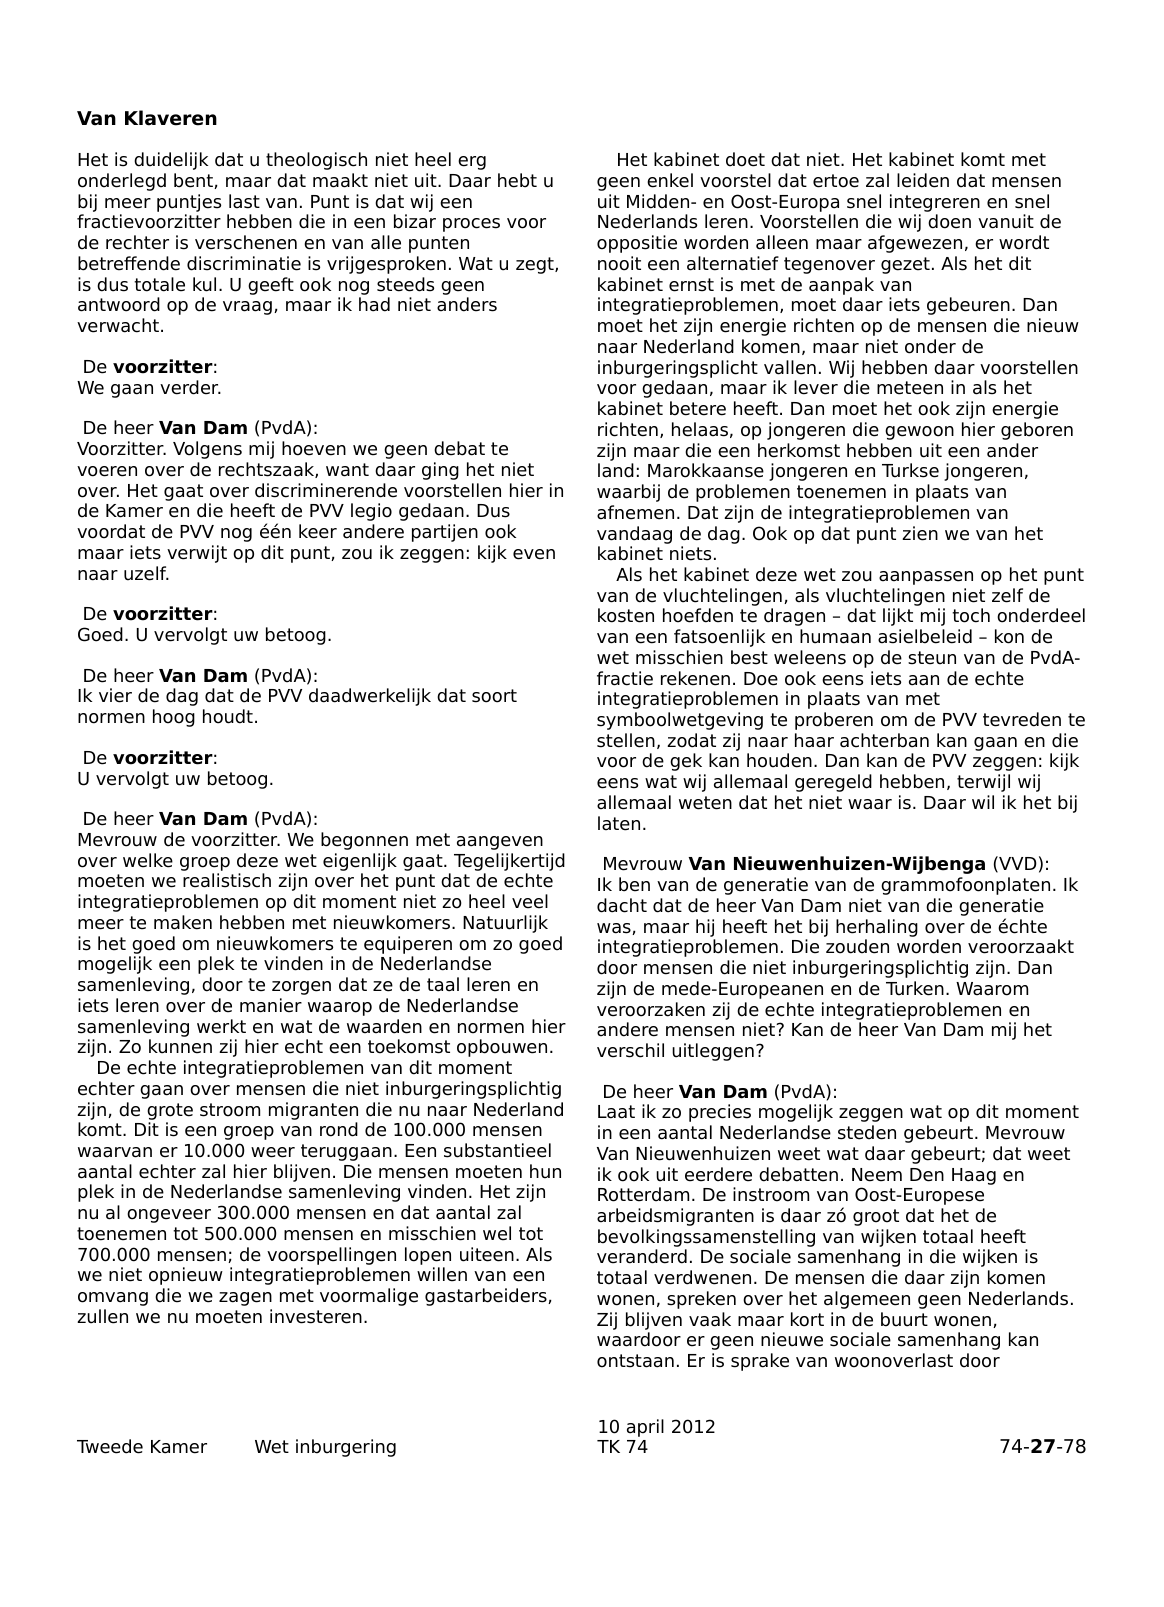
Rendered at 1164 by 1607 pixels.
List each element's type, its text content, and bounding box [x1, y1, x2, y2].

text De heer Van Dam (PvdA): [77, 418, 567, 439]
text Laat ik zo precies mogelijk zeggen wat op dit moment in een aantal Nederlandse steden gebeurt. Mevrouw Van Nieuwenhuizen weet wat daar gebeurt; dat weet ik ook uit eerdere debatten. Neem Den Haag en Rotterdam. De instroom van Oost-Europese arbeidsmigranten is daar zó groot dat het de bevolkingssamenstelling van wijken totaal heeft veranderd. De sociale samenhang in die wijken is totaal verdwenen. De mensen die daar zijn komen wonen, spreken over het algemeen geen Nederlands. Zij blijven vaak maar kort in de buurt wonen, waardoor er geen nieuwe sociale samenhang kan ontstaan. Er is sprake van woonoverlast door [596, 1102, 1087, 1372]
text Het kabinet doet dat niet. Het kabinet komt met geen enkel voorstel dat ertoe zal leiden dat mensen uit Midden- en Oost-Europa snel integreren en snel Nederlands leren. Voorstellen die wij doen vanuit de oppositie worden alleen maar afgewezen, er wordt nooit een alternatief tegenover gezet. Als het dit kabinet ernst is met de aanpak van integratieproblemen, moet daar iets gebeuren. Dan moet het zijn energie richten op de mensen die nieuw naar Nederland komen, maar niet onder de inburgeringsplicht vallen. Wij hebben daar voorstellen voor gedaan, maar ik lever die meteen in als het kabinet betere heeft. Dan moet het ook zijn energie richten, helaas, op jongeren die gewoon hier geboren zijn maar die een herkomst hebben uit een ander land: Marokkaanse jongeren en Turkse jongeren, waarbij de problemen toenemen in plaats van afnemen. Dat zijn de integratieproblemen van vandaag de dag. Ook op dat punt zien we van het kabinet niets. [596, 150, 1087, 565]
text Mevrouw Van Nieuwenhuizen-Wijbenga (VVD): [596, 854, 1087, 875]
text Goed. U vervolgt uw betoog. [77, 625, 567, 646]
text Voorzitter. Volgens mij hoeven we geen debat te voeren over de rechtszaak, want daar ging het niet over. Het gaat over discriminerende voorstellen hier in de Kamer en die heeft de PVV legio gedaan. Dus voordat de PVV nog één keer andere partijen ook maar iets verwijt op dit punt, zou ik zeggen: kijk even naar uzelf. [77, 439, 567, 584]
text De echte integratieproblemen van dit moment echter gaan over mensen die niet inburgeringsplichtig zijn, de grote stroom migranten die nu naar Nederland komt. Dit is een groep van rond de 100.000 mensen waarvan er 10.000 weer teruggaan. Een substantieel aantal echter zal hier blijven. Die mensen moeten hun plek in de Nederlandse samenleving vinden. Het zijn nu al ongeveer 300.000 mensen en dat aantal zal toenemen tot 500.000 mensen en misschien wel tot 700.000 mensen; de voorspellingen lopen uiteen. Als we niet opnieuw integratieproblemen willen van een omvang die we zagen met voormalige gastarbeiders, zullen we nu moeten investeren. [77, 1058, 567, 1327]
text Als het kabinet deze wet zou aanpassen op het punt van de vluchtelingen, als vluchtelingen niet zelf de kosten hoefden te dragen – dat lijkt mij toch onderdeel van een fatsoenlijk en humaan asielbeleid – kon de wet misschien best weleens op de steun van de PvdA-fractie rekenen. Doe ook eens iets aan de echte integratieproblemen in plaats van met symboolwetgeving te proberen om de PVV tevreden te stellen, zodat zij naar haar achterban kan gaan en die voor de gek kan houden. Dan kan de PVV zeggen: kijk eens wat wij allemaal geregeld hebben, terwijl wij allemaal weten dat het niet waar is. Daar wil ik het bij laten. [596, 565, 1087, 834]
text De voorzitter: [77, 357, 567, 377]
text De heer Van Dam (PvdA): [77, 666, 567, 686]
text De heer Van Dam (PvdA): [77, 809, 567, 830]
text De heer Van Dam (PvdA): [596, 1082, 1087, 1102]
text Mevrouw de voorzitter. We begonnen met aangeven over welke groep deze wet eigenlijk gaat. Tegelijkertijd moeten we realistisch zijn over het punt dat de echte integratieproblemen op dit moment niet zo heel veel meer te maken hebben met nieuwkomers. Natuurlijk is het goed om nieuwkomers te equiperen om zo goed mogelijk een plek te vinden in de Nederlandse samenleving, door te zorgen dat ze de taal leren en iets leren over de manier waarop de Nederlandse samenleving werkt en wat de waarden en normen hier zijn. Zo kunnen zij hier echt een toekomst opbouwen. [77, 830, 567, 1058]
text U vervolgt uw betoog. [77, 768, 567, 789]
text De voorzitter: [77, 604, 567, 625]
text Het is duidelijk dat u theologisch niet heel erg onderlegd bent, maar dat maakt niet uit. Daar hebt u bij meer puntjes last van. Punt is dat wij een fractievoorzitter hebben die in een bizar proces voor de rechter is verschenen en van alle punten betreffende discriminatie is vrijgesproken. Wat u zegt, is dus totale kul. U geeft ook nog steeds geen antwoord op de vraag, maar ik had niet anders verwacht. [77, 150, 567, 337]
text Ik vier de dag dat de PVV daadwerkelijk dat soort normen hoog houdt. [77, 686, 567, 728]
text We gaan verder. [77, 377, 567, 398]
text De voorzitter: [77, 748, 567, 768]
text Ik ben van de generatie van de grammofoonplaten. Ik dacht dat de heer Van Dam niet van die generatie was, maar hij heeft het bij herhaling over de échte integratieproblemen. Die zouden worden veroorzaakt door mensen die niet inburgeringsplichtig zijn. Dan zijn de mede-Europeanen en de Turken. Waarom veroorzaken zij de echte integratieproblemen en andere mensen niet? Kan de heer Van Dam mij het verschil uitleggen? [596, 875, 1087, 1062]
